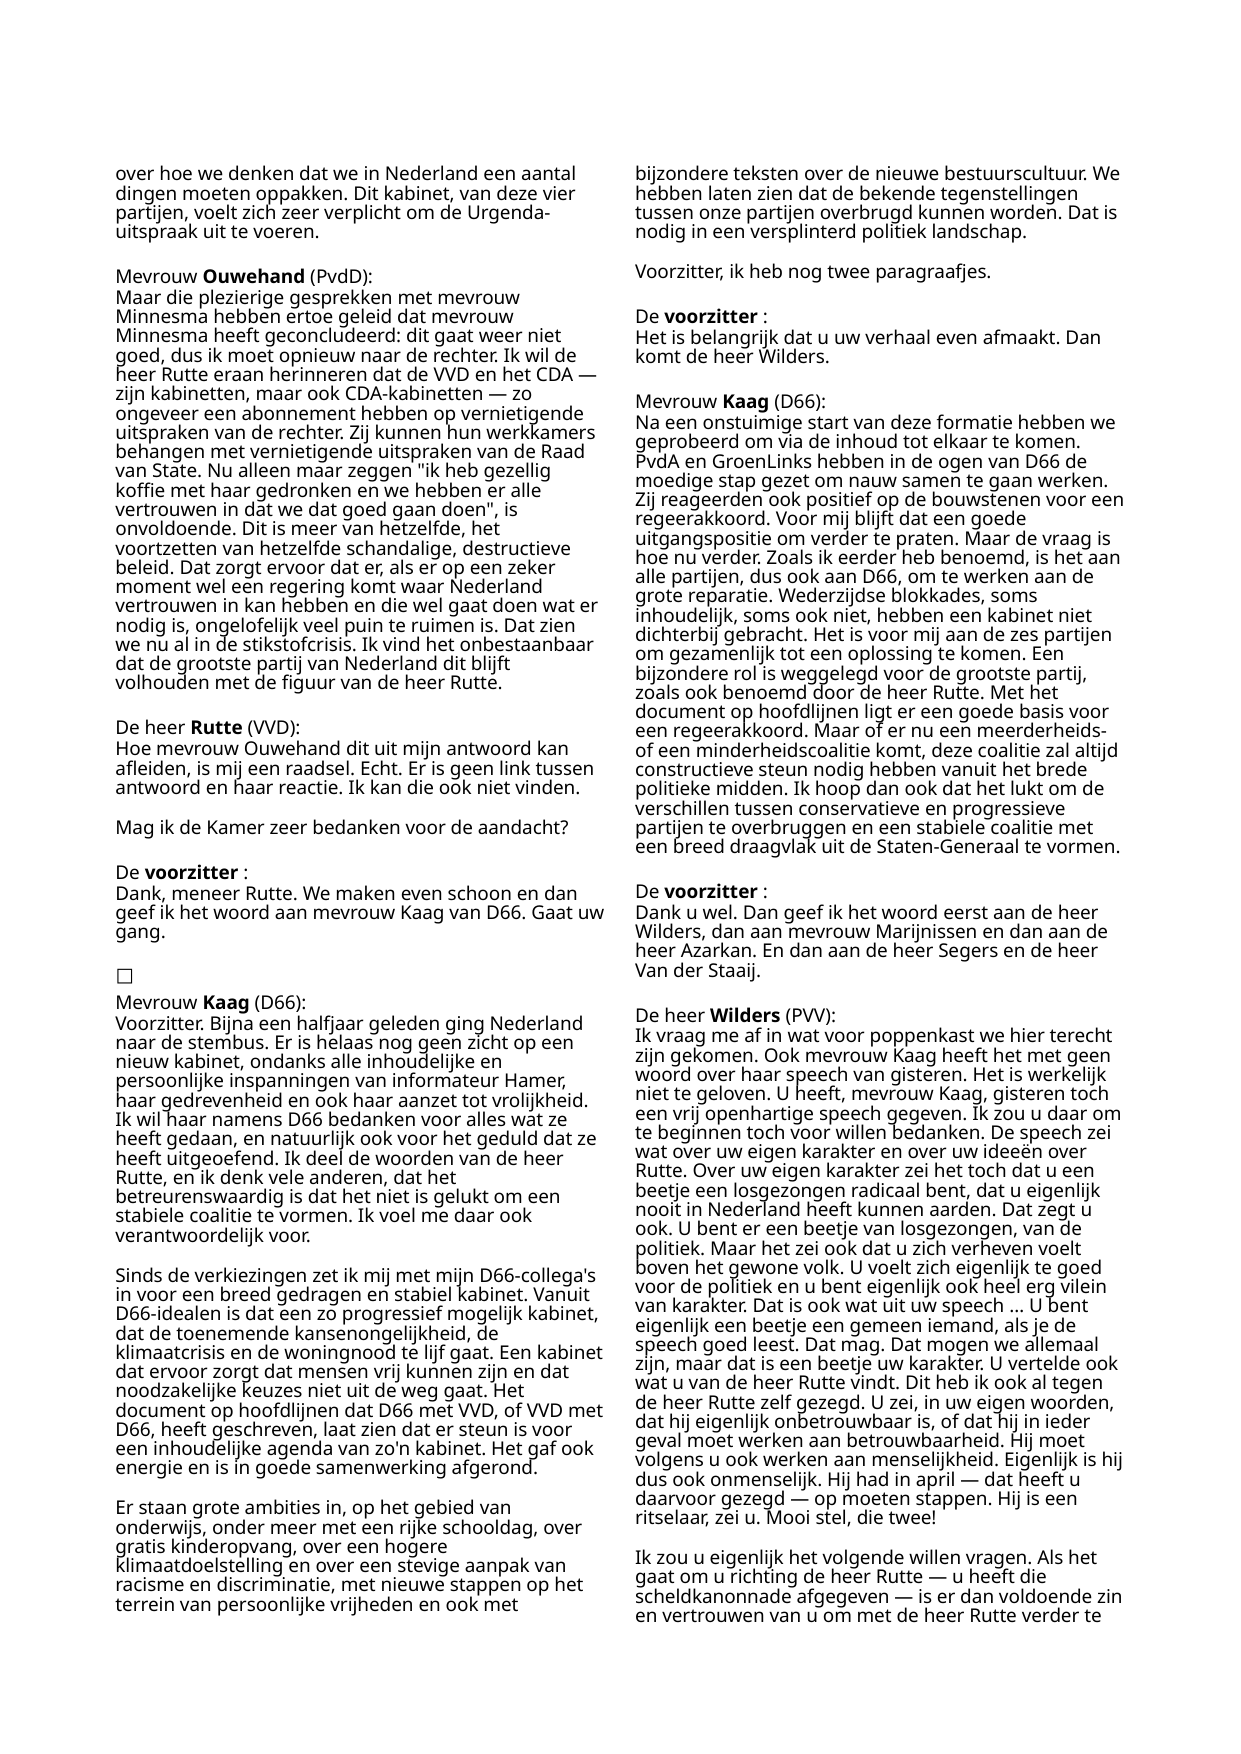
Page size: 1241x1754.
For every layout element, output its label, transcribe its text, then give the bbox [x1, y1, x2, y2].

text Ik zou u eigenlijk het volgende willen vragen. Als het gaat om u richting de heer Rutte — u heeft die scheldkanonnade afgegeven — is er dan voldoende zin en vertrouwen van u om met de heer Rutte verder te [635, 1549, 1125, 1626]
text ⬜ [115, 963, 605, 989]
text Dank, meneer Rutte. We maken even schoon en dan geef ik het woord aan mevrouw Kaag van D66. Gaat uw gang. [115, 884, 605, 942]
text De voorzitter : [115, 859, 605, 884]
text bijzondere teksten over de nieuwe bestuurscultuur. We hebben laten zien dat de bekende tegenstellingen tussen onze partijen overbrugd kunnen worden. Dat is nodig in een versplinterd politiek landschap. [635, 165, 1125, 242]
text Mevrouw Kaag (D66): [635, 388, 1125, 414]
text Ik vraag me af in wat voor poppenkast we hier terecht zijn gekomen. Ook mevrouw Kaag heeft het met geen woord over haar speech van gisteren. Het is werkelijk niet te geloven. U heeft, mevrouw Kaag, gisteren toch een vrij openhartige speech gegeven. Ik zou u daar om te beginnen toch voor willen bedanken. De speech zei wat over uw eigen karakter en over uw ideeën over Rutte. Over uw eigen karakter zei het toch dat u een beetje een losgezongen radicaal bent, dat u eigenlijk nooit in Nederland heeft kunnen aarden. Dat zegt u ook. U bent er een beetje van losgezongen, van de politiek. Maar het zei ook dat u zich verheven voelt boven het gewone volk. U voelt zich eigenlijk te goed voor de politiek en u bent eigenlijk ook heel erg vilein van karakter. Dat is ook wat uit uw speech … U bent eigenlijk een beetje een gemeen iemand, als je de speech goed leest. Dat mag. Dat mogen we allemaal zijn, maar dat is een beetje uw karakter. U vertelde ook wat u van de heer Rutte vindt. Dit heb ik ook al tegen de heer Rutte zelf gezegd. U zei, in uw eigen woorden, dat hij eigenlijk onbetrouwbaar is, of dat hij in ieder geval moet werken aan betrouwbaarheid. Hij moet volgens u ook werken aan menselijkheid. Eigenlijk is hij dus ook onmenselijk. Hij had in april — dat heeft u daarvoor gezegd — op moeten stappen. Hij is een ritselaar, zei u. Mooi stel, die twee! [635, 1027, 1125, 1528]
text De voorzitter : [635, 878, 1125, 904]
text Maar die plezierige gesprekken met mevrouw Minnesma hebben ertoe geleid dat mevrouw Minnesma heeft geconcludeerd: dit gaat weer niet goed, dus ik moet opnieuw naar de rechter. Ik wil de heer Rutte eraan herinneren dat de VVD en het CDA — zijn kabinetten, maar ook CDA-kabinetten — zo ongeveer een abonnement hebben op vernietigende uitspraken van de rechter. Zij kunnen hun werkkamers behangen met vernietigende uitspraken van de Raad van State. Nu alleen maar zeggen "ik heb gezellig koffie met haar gedronken en we hebben er alle vertrouwen in dat we dat goed gaan doen", is onvoldoende. Dit is meer van hetzelfde, het voortzetten van hetzelfde schandalige, destructieve beleid. Dat zorgt ervoor dat er, als er op een zeker moment wel een regering komt waar Nederland vertrouwen in kan hebben en die wel gaat doen wat er nodig is, ongelofelijk veel puin te ruimen is. Dat zien we nu al in de stikstofcrisis. Ik vind het onbestaanbaar dat de grootste partij van Nederland dit blijft volhouden met de figuur van de heer Rutte. [115, 289, 605, 694]
text Sinds de verkiezingen zet ik mij met mijn D66-collega's in voor een breed gedragen en stabiel kabinet. Vanuit D66-idealen is dat een zo progressief mogelijk kabinet, dat de toenemende kansenongelijkheid, de klimaatcrisis en de woningnood te lijf gaat. Een kabinet dat ervoor zorgt dat mensen vrij kunnen zijn en dat noodzakelijke keuzes niet uit de weg gaat. Het document op hoofdlijnen dat D66 met VVD, of VVD met D66, heeft geschreven, laat zien dat er steun is voor een inhoudelijke agenda van zo'n kabinet. Het gaf ook energie en is in goede samenwerking afgerond. [115, 1267, 605, 1479]
text De heer Rutte (VVD): [115, 714, 605, 740]
text Mevrouw Kaag (D66): [115, 989, 605, 1015]
text Het is belangrijk dat u uw verhaal even afmaakt. Dan komt de heer Wilders. [635, 329, 1125, 367]
text Dank u wel. Dan geef ik het woord eerst aan de heer Wilders, dan aan mevrouw Marijnissen en dan aan de heer Azarkan. En dan aan de heer Segers en de heer Van der Staaij. [635, 904, 1125, 981]
text Voorzitter. Bijna een halfjaar geleden ging Nederland naar de stembus. Er is helaas nog geen zicht op een nieuw kabinet, ondanks alle inhoudelijke en persoonlijke inspanningen van informateur Hamer, haar gedrevenheid en ook haar aanzet tot vrolijkheid. Ik wil haar namens D66 bedanken voor alles wat ze heeft gedaan, en natuurlijk ook voor het geduld dat ze heeft uitgeoefend. Ik deel de woorden van de heer Rutte, en ik denk vele anderen, dat het betreurenswaardig is dat het niet is gelukt om een stabiele coalitie te vormen. Ik voel me daar ook verantwoordelijk voor. [115, 1015, 605, 1246]
text Mag ik de Kamer zeer bedanken voor de aandacht? [115, 819, 605, 838]
text De voorzitter : [635, 303, 1125, 329]
text over hoe we denken dat we in Nederland een aantal dingen moeten oppakken. Dit kabinet, van deze vier partijen, voelt zich zeer verplicht om de Urgenda-uitspraak uit te voeren. [115, 165, 605, 242]
text Mevrouw Ouwehand (PvdD): [115, 263, 605, 289]
text Na een onstuimige start van deze formatie hebben we geprobeerd om via de inhoud tot elkaar te komen. PvdA en GroenLinks hebben in de ogen van D66 de moedige stap gezet om nauw samen te gaan werken. Zij reageerden ook positief op de bouwstenen voor een regeerakkoord. Voor mij blijft dat een goede uitgangspositie om verder te praten. Maar de vraag is hoe nu verder. Zoals ik eerder heb benoemd, is het aan alle partijen, dus ook aan D66, om te werken aan de grote reparatie. Wederzijdse blokkades, soms inhoudelijk, soms ook niet, hebben een kabinet niet dichterbij gebracht. Het is voor mij aan de zes partijen om gezamenlijk tot een oplossing te komen. Een bijzondere rol is weggelegd voor de grootste partij, zoals ook benoemd door de heer Rutte. Met het document op hoofdlijnen ligt er een goede basis voor een regeerakkoord. Maar of er nu een meerderheids- of een minderheidscoalitie komt, deze coalitie zal altijd constructieve steun nodig hebben vanuit het brede politieke midden. Ik hoop dan ook dat het lukt om de verschillen tussen conservatieve en progressieve partijen te overbruggen en een stabiele coalitie met een breed draagvlak uit de Staten-Generaal te vormen. [635, 414, 1125, 857]
text De heer Wilders (PVV): [635, 1002, 1125, 1027]
text Hoe mevrouw Ouwehand dit uit mijn antwoord kan afleiden, is mij een raadsel. Echt. Er is geen link tussen antwoord en haar reactie. Ik kan die ook niet vinden. [115, 740, 605, 798]
text Voorzitter, ik heb nog twee paragraafjes. [635, 263, 1125, 282]
text Er staan grote ambities in, op het gebied van onderwijs, onder meer met een rijke schooldag, over gratis kinderopvang, over een hogere klimaatdoelstelling en over een stevige aanpak van racisme en discriminatie, met nieuwe stappen op het terrein van persoonlijke vrijheden en ook met [115, 1499, 605, 1615]
